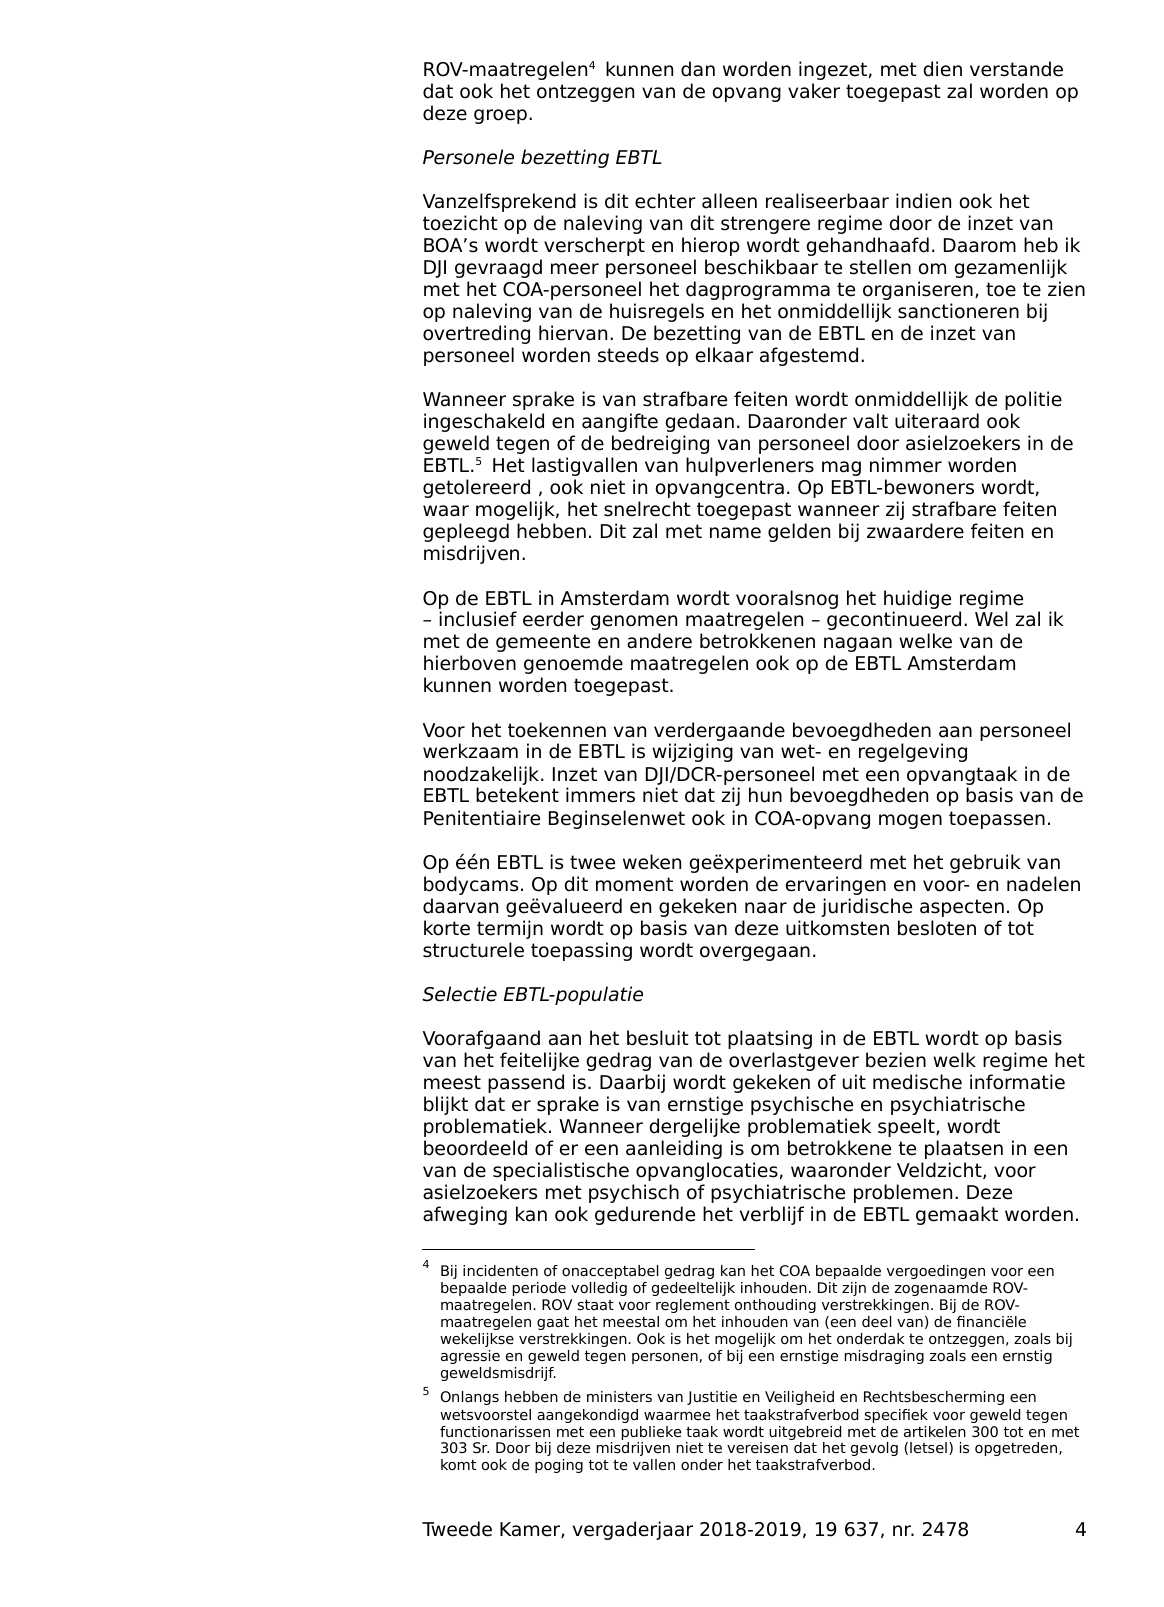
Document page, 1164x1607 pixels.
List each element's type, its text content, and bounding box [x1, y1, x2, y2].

text Voorafgaand aan het besluit tot plaatsing in de EBTL wordt op basis van het feitelijke gedrag van de overlastgever bezien welk regime het meest passend is. Daarbij wordt gekeken of uit medische informatie blijkt dat er sprake is van ernstige psychische en psychiatrische problematiek. Wanneer dergelijke problematiek speelt, wordt beoordeeld of er een aanleiding is om betrokkene te plaatsen in een van de specialistische opvanglocaties, waaronder Veldzicht, voor asielzoekers met psychisch of psychiatrische problemen. Deze afweging kan ook gedurende het verblijf in de EBTL gemaakt worden. [422, 1028, 1087, 1226]
text Vanzelfsprekend is dit echter alleen realiseerbaar indien ook het toezicht op de naleving van dit strengere regime door de inzet van BOA’s wordt verscherpt en hierop wordt gehandhaafd. Daarom heb ik DJI gevraagd meer personeel beschikbaar te stellen om gezamenlijk met het COA-personeel het dagprogramma te organiseren, toe te zien op naleving van de huisregels en het onmiddellijk sanctioneren bij overtreding hiervan. De bezetting van de EBTL en de inzet van personeel worden steeds op elkaar afgestemd. [422, 191, 1087, 367]
subtitle Personele bezetting EBTL [422, 147, 1087, 169]
text Op de EBTL in Amsterdam wordt vooralsnog het huidige regime – inclusief eerder genomen maatregelen – gecontinueerd. Wel zal ik met de gemeente en andere betrokkenen nagaan welke van de hierboven genoemde maatregelen ook op de EBTL Amsterdam kunnen worden toegepast. [422, 587, 1087, 697]
text Op één EBTL is twee weken geëxperimenteerd met het gebruik van bodycams. Op dit moment worden de ervaringen en voor- en nadelen daarvan geëvalueerd en gekeken naar de juridische aspecten. Op korte termijn wordt op basis van deze uitkomsten besloten of tot structurele toepassing wordt overgegaan. [422, 852, 1087, 961]
text Voor het toekennen van verdergaande bevoegdheden aan personeel werkzaam in de EBTL is wijziging van wet- en regelgeving noodzakelijk. Inzet van DJI/DCR-personeel met een opvangtaak in de EBTL betekent immers niet dat zij hun bevoegdheden op basis van de Penitentiaire Beginselenwet ook in COA-opvang mogen toepassen. [422, 719, 1087, 829]
text Onlangs hebben de ministers van Justitie en Veiligheid en Rechtsbescherming een wetsvoorstel aangekondigd waarmee het taakstrafverbod specifiek voor geweld tegen functionarissen met een publieke taak wordt uitgebreid met de artikelen 300 tot en met 303 Sr. Door bij deze misdrijven niet te vereisen dat het gevolg (letsel) is opgetreden, komt ook de poging tot te vallen onder het taakstrafverbod. [422, 1385, 1087, 1474]
text ROV-maatregelen kunnen dan worden ingezet, met dien verstande dat ook het ontzeggen van de opvang vaker toegepast zal worden op deze groep. [422, 59, 1087, 125]
subtitle Selectie EBTL-populatie [422, 984, 1087, 1006]
text Wanneer sprake is van strafbare feiten wordt onmiddellijk de politie ingeschakeld en aangifte gedaan. Daaronder valt uiteraard ook geweld tegen of de bedreiging van personeel door asielzoekers in de EBTL. Het lastigvallen van hulpverleners mag nimmer worden getolereerd , ook niet in opvangcentra. Op EBTL-bewoners wordt, waar mogelijk, het snelrecht toegepast wanneer zij strafbare feiten gepleegd hebben. Dit zal met name gelden bij zwaardere feiten en misdrijven. [422, 389, 1087, 565]
text Bij incidenten of onacceptabel gedrag kan het COA bepaalde vergoedingen voor een bepaalde periode volledig of gedeeltelijk inhouden. Dit zijn de zogenaamde ROV-maatregelen. ROV staat voor reglement onthouding verstrekkingen. Bij de ROV-maatregelen gaat het meestal om het inhouden van (een deel van) de financiële wekelijkse verstrekkingen. Ook is het mogelijk om het onderdak te ontzeggen, zoals bij agressie en geweld tegen personen, of bij een ernstige misdraging zoals een ernstig geweldsmisdrijf. [422, 1258, 1087, 1382]
